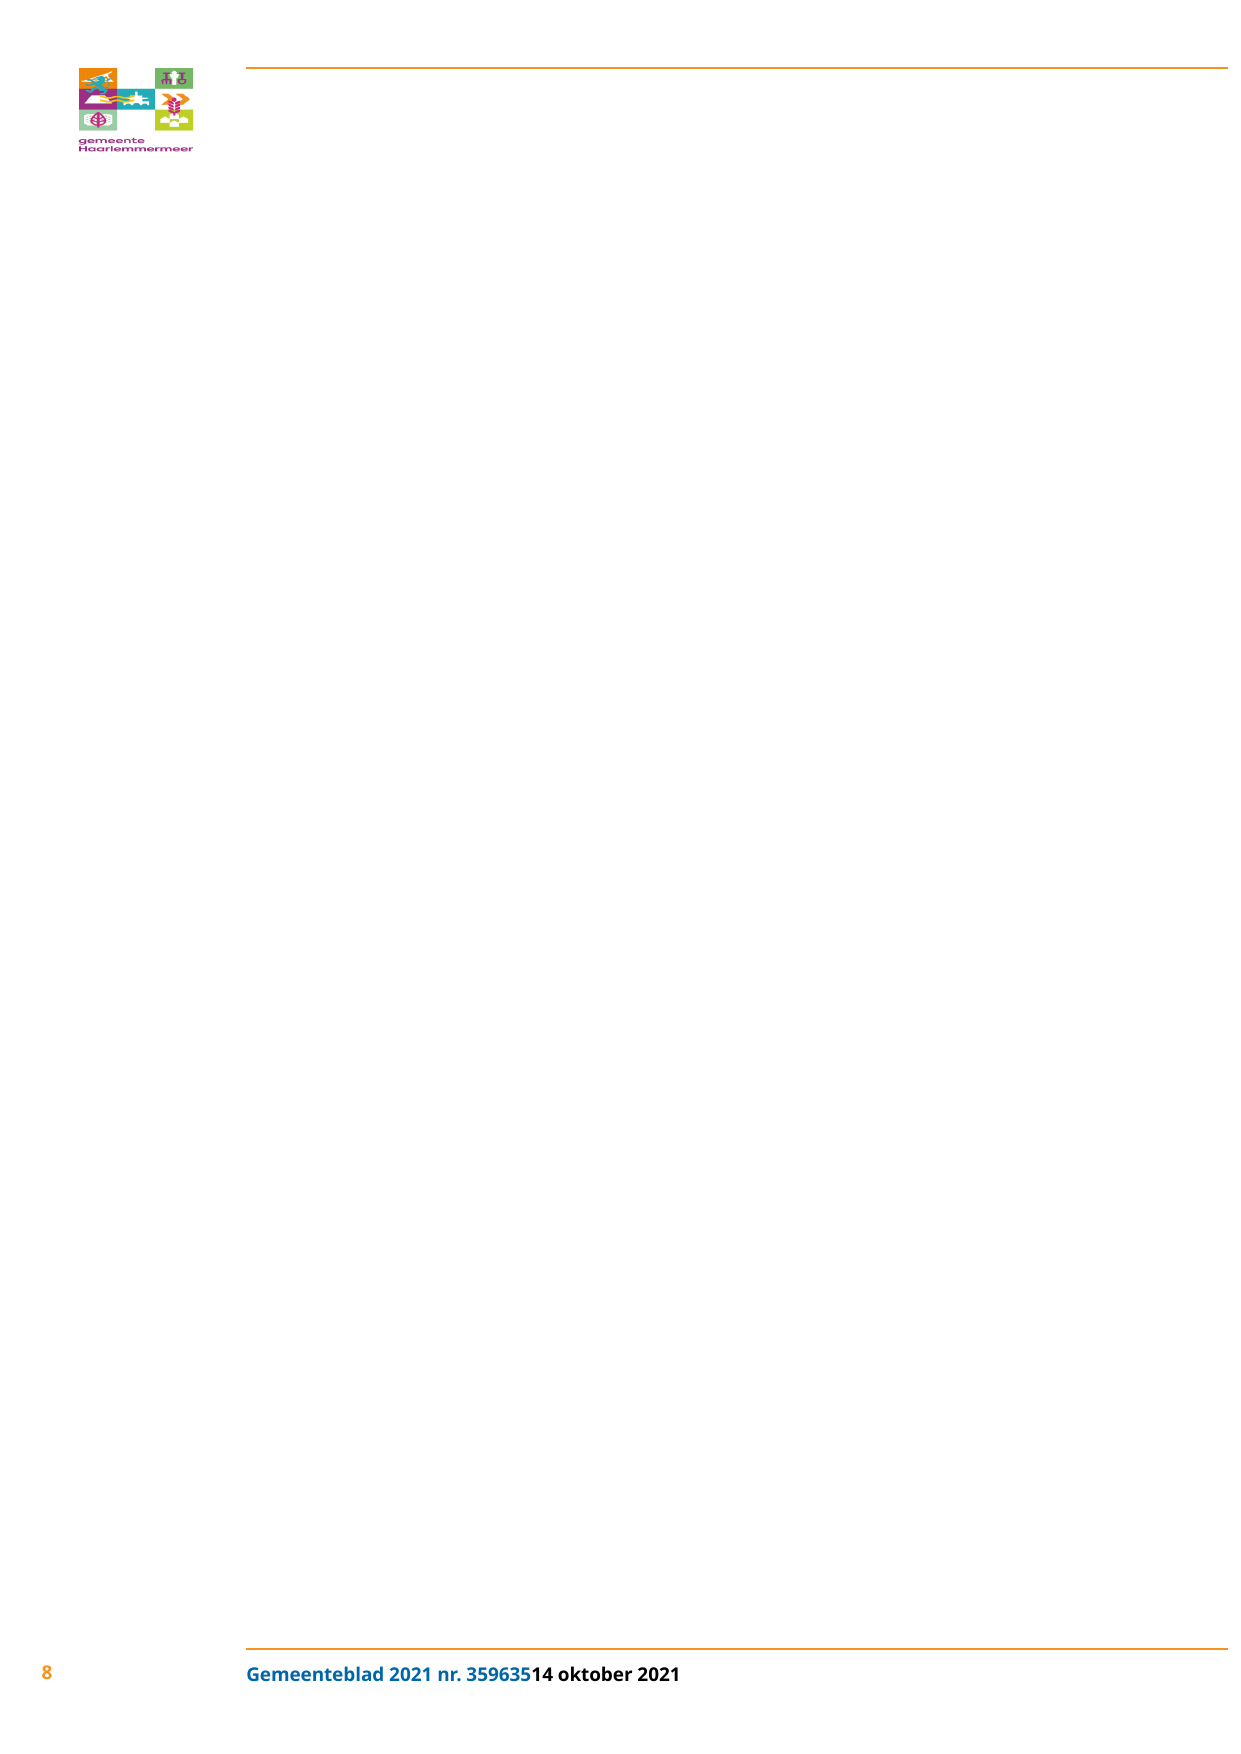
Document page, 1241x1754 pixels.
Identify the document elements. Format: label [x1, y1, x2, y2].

picture [41, 47, 231, 172]
